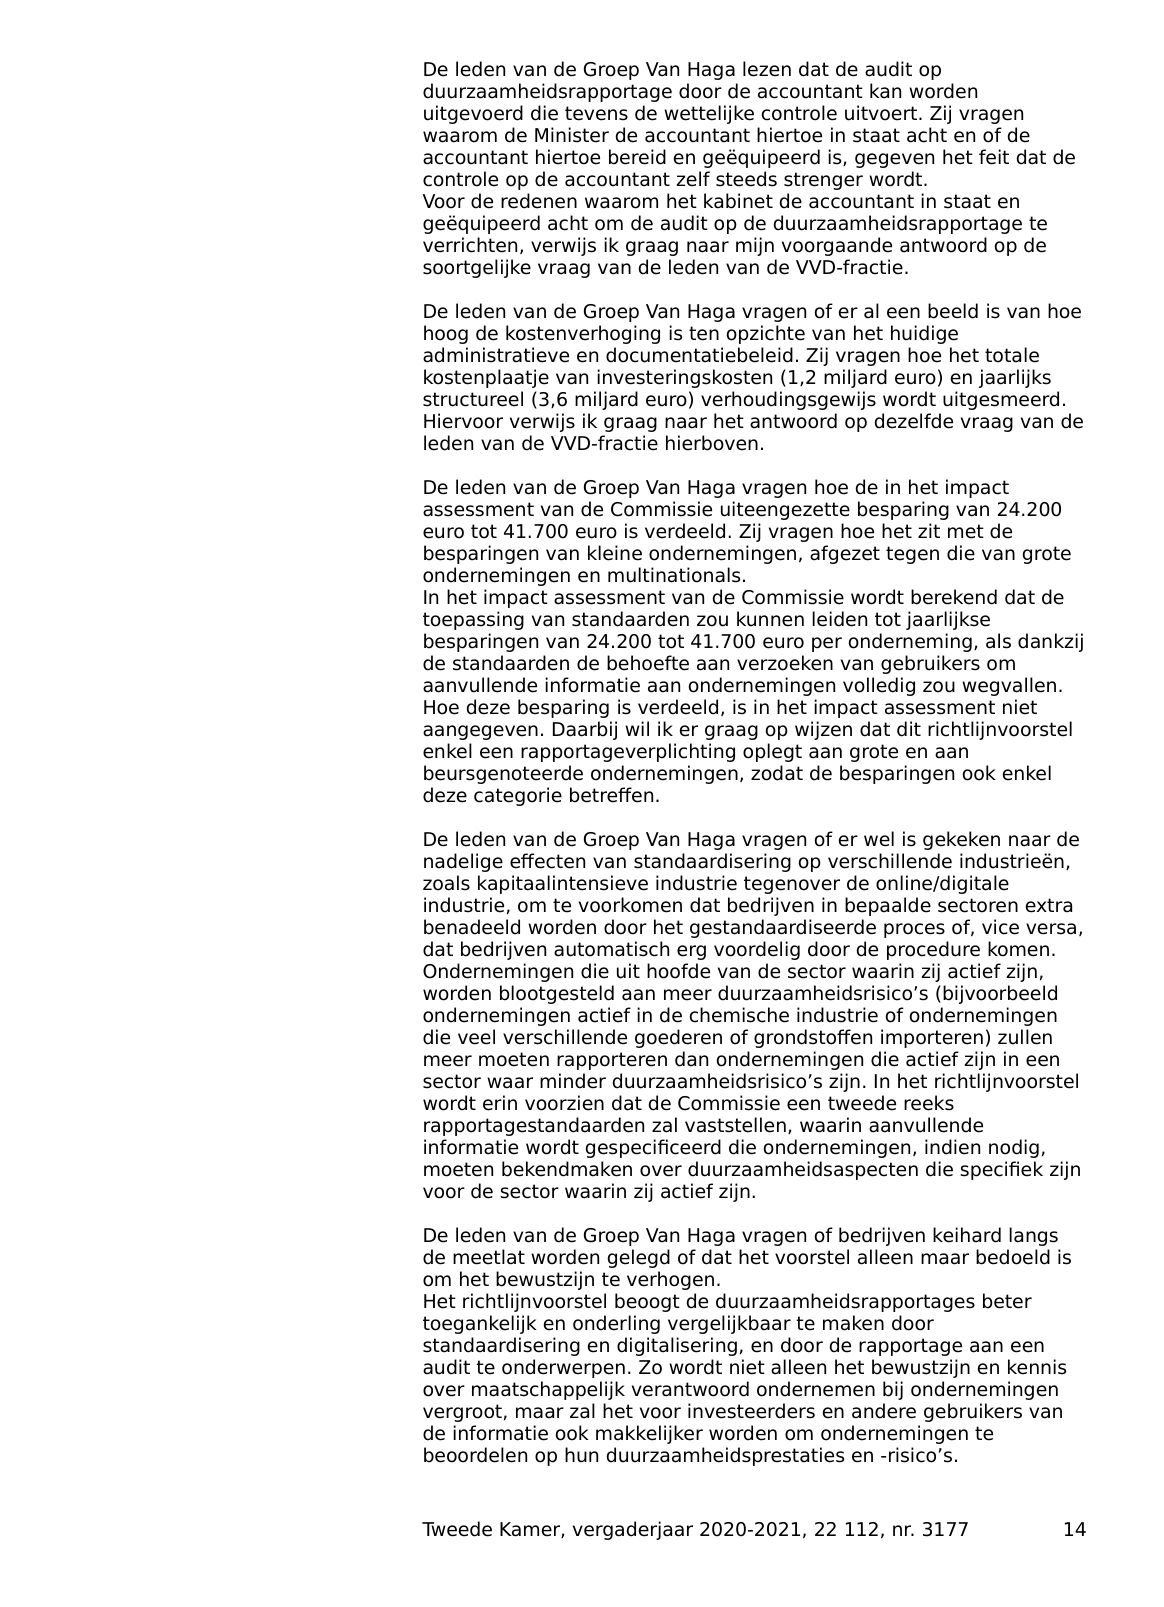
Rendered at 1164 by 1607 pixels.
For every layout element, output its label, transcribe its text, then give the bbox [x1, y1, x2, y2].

text De leden van de Groep Van Haga vragen hoe de in het impact assessment van de Commissie uiteengezette besparing van 24.200 euro tot 41.700 euro is verdeeld. Zij vragen hoe het zit met de besparingen van kleine ondernemingen, afgezet tegen die van grote ondernemingen en multinationals. [422, 477, 1087, 587]
text De leden van de Groep Van Haga vragen of bedrijven keihard langs de meetlat worden gelegd of dat het voorstel alleen maar bedoeld is om het bewustzijn te verhogen. [422, 1225, 1087, 1291]
text Het richtlijnvoorstel beoogt de duurzaamheidsrapportages beter toegankelijk en onderling vergelijkbaar te maken door standaardisering en digitalisering, en door de rapportage aan een audit te onderwerpen. Zo wordt niet alleen het bewustzijn en kennis over maatschappelijk verantwoord ondernemen bij ondernemingen vergroot, maar zal het voor investeerders en andere gebruikers van de informatie ook makkelijker worden om ondernemingen te beoordelen op hun duurzaamheidsprestaties en -risico’s. [422, 1291, 1087, 1467]
text De leden van de Groep Van Haga vragen of er al een beeld is van hoe hoog de kostenverhoging is ten opzichte van het huidige administratieve en documentatiebeleid. Zij vragen hoe het totale kostenplaatje van investeringskosten (1,2 miljard euro) en jaarlijks structureel (3,6 miljard euro) verhoudingsgewijs wordt uitgesmeerd. [422, 301, 1087, 411]
text In het impact assessment van de Commissie wordt berekend dat de toepassing van standaarden zou kunnen leiden tot jaarlijkse besparingen van 24.200 tot 41.700 euro per onderneming, als dankzij de standaarden de behoefte aan verzoeken van gebruikers om aanvullende informatie aan ondernemingen volledig zou wegvallen. Hoe deze besparing is verdeeld, is in het impact assessment niet aangegeven. Daarbij wil ik er graag op wijzen dat dit richtlijnvoorstel enkel een rapportageverplichting oplegt aan grote en aan beursgenoteerde ondernemingen, zodat de besparingen ook enkel deze categorie betreffen. [422, 587, 1087, 807]
text De leden van de Groep Van Haga vragen of er wel is gekeken naar de nadelige effecten van standaardisering op verschillende industrieën, zoals kapitaalintensieve industrie tegenover de online/digitale industrie, om te voorkomen dat bedrijven in bepaalde sectoren extra benadeeld worden door het gestandaardiseerde proces of, vice versa, dat bedrijven automatisch erg voordelig door de procedure komen. [422, 829, 1087, 961]
text Voor de redenen waarom het kabinet de accountant in staat en geëquipeerd acht om de audit op de duurzaamheidsrapportage te verrichten, verwijs ik graag naar mijn voorgaande antwoord op de soortgelijke vraag van de leden van de VVD-fractie. [422, 191, 1087, 279]
text Hiervoor verwijs ik graag naar het antwoord op dezelfde vraag van de leden van de VVD-fractie hierboven. [422, 411, 1087, 455]
text Ondernemingen die uit hoofde van de sector waarin zij actief zijn, worden blootgesteld aan meer duurzaamheidsrisico’s (bijvoorbeeld ondernemingen actief in de chemische industrie of ondernemingen die veel verschillende goederen of grondstoffen importeren) zullen meer moeten rapporteren dan ondernemingen die actief zijn in een sector waar minder duurzaamheidsrisico’s zijn. In het richtlijnvoorstel wordt erin voorzien dat de Commissie een tweede reeks rapportagestandaarden zal vaststellen, waarin aanvullende informatie wordt gespecificeerd die ondernemingen, indien nodig, moeten bekendmaken over duurzaamheidsaspecten die specifiek zijn voor de sector waarin zij actief zijn. [422, 961, 1087, 1203]
text De leden van de Groep Van Haga lezen dat de audit op duurzaamheidsrapportage door de accountant kan worden uitgevoerd die tevens de wettelijke controle uitvoert. Zij vragen waarom de Minister de accountant hiertoe in staat acht en of de accountant hiertoe bereid en geëquipeerd is, gegeven het feit dat de controle op de accountant zelf steeds strenger wordt. [422, 59, 1087, 191]
